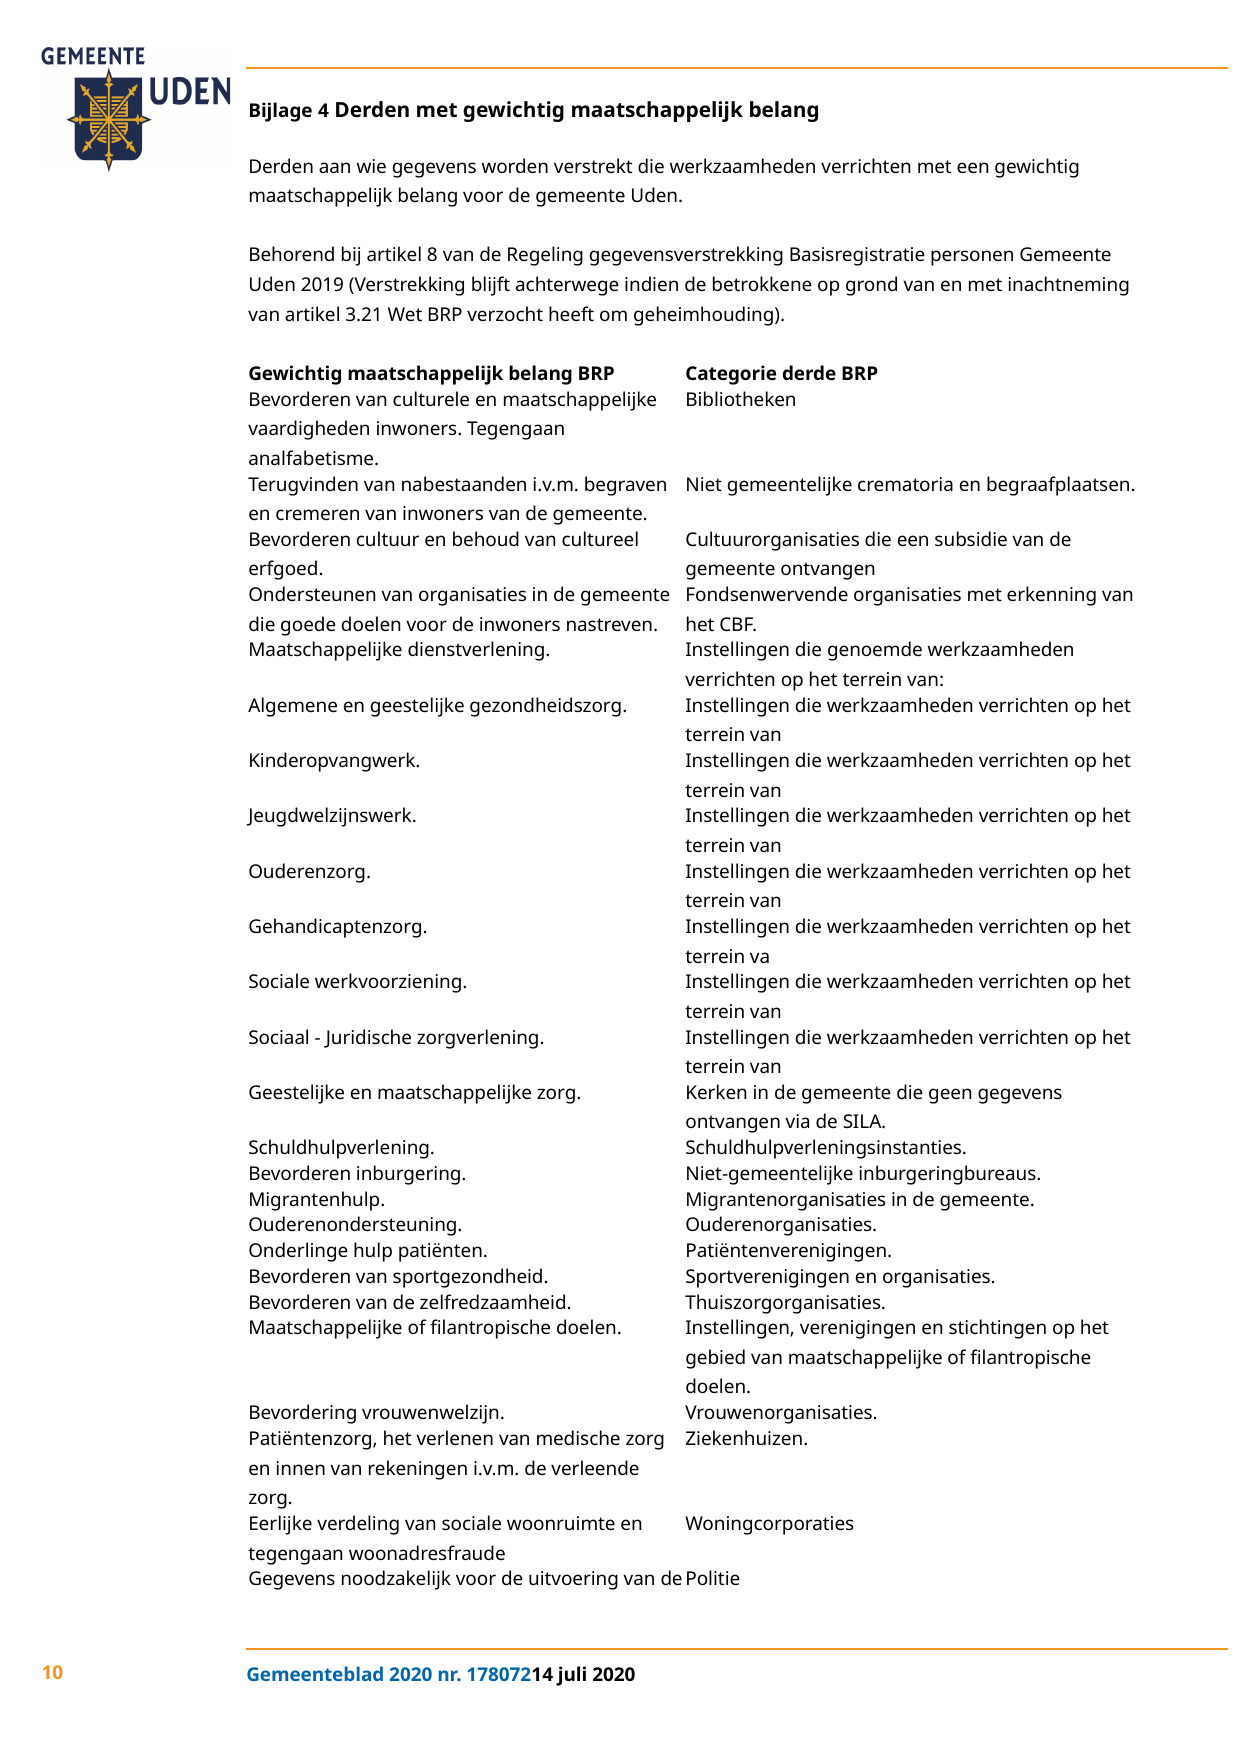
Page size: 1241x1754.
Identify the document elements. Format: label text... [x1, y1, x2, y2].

table_cell Gegevens noodzakelijk voor de uitvoering van de [248, 1565, 685, 1591]
table_cell Schuldhulpverlening. [248, 1135, 685, 1160]
table_cell Sportverenigingen en organisaties. [685, 1263, 1152, 1289]
table_cell Migrantenorganisaties in de gemeente. [685, 1186, 1152, 1212]
table_cell Niet gemeentelijke crematoria en begraafplaatsen. [685, 471, 1152, 526]
table_cell Cultuurorganisaties die een subsidie van de gemeente ontvangen [685, 526, 1152, 581]
table_cell Algemene en geestelijke gezondheidszorg. [248, 692, 685, 747]
table_cell Sociaal - Juridische zorgverlening. [248, 1024, 685, 1079]
table_cell Instellingen die werkzaamheden verrichten op het terrein van [685, 803, 1152, 858]
table_cell Woningcorporaties [685, 1510, 1152, 1565]
table_cell Bevorderen van de zelfredzaamheid. [248, 1289, 685, 1314]
table_cell Politie [685, 1565, 1152, 1591]
table_cell Kinderopvangwerk. [248, 747, 685, 803]
table_cell Bibliotheken [685, 386, 1152, 471]
table_cell Bevorderen van culturele en maatschappelijke vaardigheden inwoners. Tegengaan analfabetisme. [248, 386, 685, 471]
table_cell Terugvinden van nabestaanden i.v.m. begraven en cremeren van inwoners van de gemeente. [248, 471, 685, 526]
table_cell Maatschappelijke of filantropische doelen. [248, 1315, 685, 1399]
table_cell Sociale werkvoorziening. [248, 969, 685, 1024]
table_cell Maatschappelijke dienstverlening. [248, 637, 685, 692]
table_cell Instellingen, verenigingen en stichtingen op het gebied van maatschappelijke of filantropische doelen. [685, 1315, 1152, 1399]
picture [41, 47, 231, 172]
table_cell Ouderenzorg. [248, 858, 685, 913]
table_cell Bevorderen van sportgezondheid. [248, 1263, 685, 1289]
table_cell Ouderenorganisaties. [685, 1212, 1152, 1237]
table_cell Instellingen die werkzaamheden verrichten op het terrein van [685, 692, 1152, 747]
text Behorend bij artikel 8 van de Regeling gegevensverstrekking Basisregistratie personen Gemeente Uden 2019 (Verstrekking blijft achterwege indien de betrokkene op grond van en met inachtneming van artikel 3.21 Wet BRP verzocht heeft om geheimhouding). [248, 242, 1152, 327]
table_cell Gehandicaptenzorg. [248, 913, 685, 968]
table_cell Kerken in de gemeente die geen gegevens ontvangen via de SILA. [685, 1079, 1152, 1134]
table_cell Vrouwenorganisaties. [685, 1400, 1152, 1425]
table_cell Thuiszorgorganisaties. [685, 1289, 1152, 1314]
table_cell Migrantenhulp. [248, 1186, 685, 1212]
table_cell Fondsenwervende organisaties met erkenning van het CBF. [685, 581, 1152, 637]
table_cell Instellingen die werkzaamheden verrichten op het terrein van [685, 969, 1152, 1024]
table_cell Ondersteunen van organisaties in de gemeente die goede doelen voor de inwoners nastreven. [248, 581, 685, 637]
table_cell Bevorderen inburgering. [248, 1160, 685, 1186]
table_cell Bevorderen cultuur en behoud van cultureel erfgoed. [248, 526, 685, 581]
table_cell Niet-gemeentelijke inburgeringbureaus. [685, 1160, 1152, 1186]
text Bijlage 4 Derden met gewichtig maatschappelijk belang [248, 95, 1152, 123]
table_cell Bevordering vrouwenwelzijn. [248, 1400, 685, 1425]
table_cell Eerlijke verdeling van sociale woonruimte en tegengaan woonadresfraude [248, 1510, 685, 1565]
text Derden aan wie gegevens worden verstrekt die werkzaamheden verrichten met een gewichtig maatschappelijk belang voor de gemeente Uden. [248, 153, 1152, 208]
table_cell Instellingen die werkzaamheden verrichten op het terrein va [685, 913, 1152, 968]
table_cell Schuldhulpverleningsinstanties. [685, 1135, 1152, 1160]
table_cell Instellingen die genoemde werkzaamheden verrichten op het terrein van: [685, 637, 1152, 692]
table_cell Patiëntenverenigingen. [685, 1238, 1152, 1263]
table_cell Instellingen die werkzaamheden verrichten op het terrein van [685, 1024, 1152, 1079]
table_cell Jeugdwelzijnswerk. [248, 803, 685, 858]
table_cell Instellingen die werkzaamheden verrichten op het terrein van [685, 858, 1152, 913]
table_cell Instellingen die werkzaamheden verrichten op het terrein van [685, 747, 1152, 803]
table_header Gewichtig maatschappelijk belang BRP [248, 360, 685, 386]
table_cell Patiëntenzorg, het verlenen van medische zorg en innen van rekeningen i.v.m. de verleende zorg. [248, 1425, 685, 1510]
table_cell Ouderenondersteuning. [248, 1212, 685, 1237]
table_cell Ziekenhuizen. [685, 1425, 1152, 1510]
table_cell Geestelijke en maatschappelijke zorg. [248, 1079, 685, 1134]
table_header Categorie derde BRP [685, 360, 1152, 386]
table_cell Onderlinge hulp patiënten. [248, 1238, 685, 1263]
